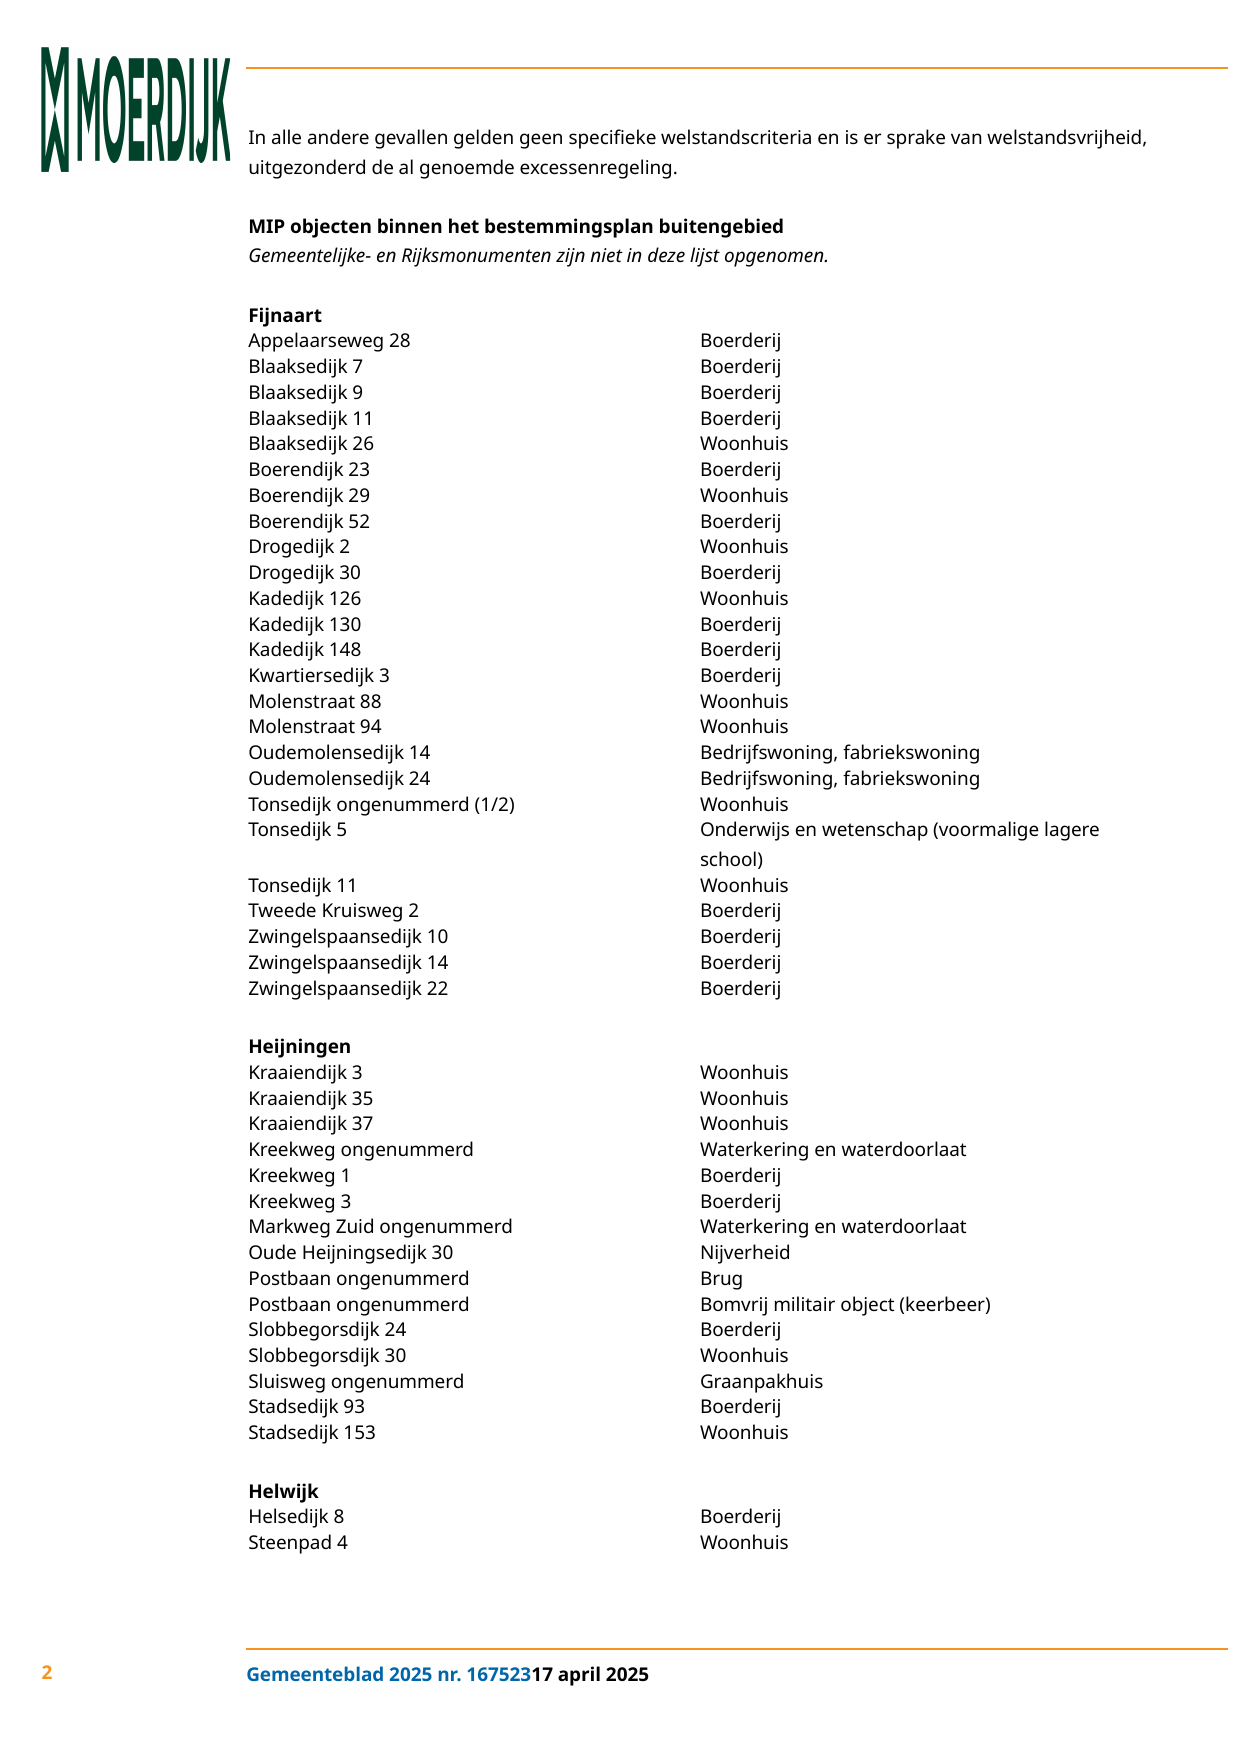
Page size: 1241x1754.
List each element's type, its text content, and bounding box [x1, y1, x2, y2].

table_cell Woonhuis [700, 1059, 1152, 1085]
table_cell Boerderij [700, 898, 1152, 923]
table_cell Boerderij [700, 508, 1152, 533]
table_cell Boerderij [700, 1394, 1152, 1419]
table_cell Stadsedijk 153 [248, 1419, 700, 1445]
table_cell Boerderij [700, 662, 1152, 688]
table_cell Woonhuis [700, 872, 1152, 898]
table_cell Boerderij [700, 354, 1152, 379]
table_cell Boerendijk 23 [248, 456, 700, 482]
table_cell Steenpad 4 [248, 1530, 700, 1555]
table_cell Boerderij [700, 1162, 1152, 1188]
table_cell Bedrijfswoning, fabriekswoning [700, 739, 1152, 765]
table_cell Sluisweg ongenummerd [248, 1368, 700, 1394]
table_cell Molenstraat 88 [248, 688, 700, 714]
text MIP objecten binnen het bestemmingsplan buitengebied [248, 213, 1152, 239]
table_cell Brug [700, 1265, 1152, 1291]
table_cell Kadedijk 148 [248, 636, 700, 662]
table_cell Boerderij [700, 636, 1152, 662]
table_cell Boerderij [700, 923, 1152, 949]
table_cell Zwingelspaansedijk 22 [248, 975, 700, 1001]
table_cell Kreekweg 3 [248, 1188, 700, 1213]
table_cell Blaaksedijk 9 [248, 379, 700, 405]
table_cell Molenstraat 94 [248, 714, 700, 739]
table_cell Woonhuis [700, 1530, 1152, 1555]
table_cell Oudemolensedijk 24 [248, 765, 700, 791]
table_cell Woonhuis [700, 482, 1152, 508]
table_cell Woonhuis [700, 688, 1152, 714]
table_cell Kraaiendijk 37 [248, 1111, 700, 1136]
picture [41, 47, 231, 172]
table_cell Tonsedijk ongenummerd (1/2) [248, 791, 700, 817]
table_cell Appelaarseweg 28 [248, 328, 700, 353]
table_cell Blaaksedijk 11 [248, 405, 700, 431]
table_cell Waterkering en waterdoorlaat [700, 1214, 1152, 1239]
table_cell Tonsedijk 11 [248, 872, 700, 898]
text Gemeentelijke- en Rijksmonumenten zijn niet in deze lijst opgenomen. [248, 243, 1152, 268]
table_header Helwijk [248, 1478, 1152, 1504]
table_cell Boerendijk 52 [248, 508, 700, 533]
table_cell Tweede Kruisweg 2 [248, 898, 700, 923]
table_cell Boerderij [700, 1504, 1152, 1529]
table_cell Woonhuis [700, 1085, 1152, 1111]
table_cell Boerderij [700, 559, 1152, 585]
table_cell Woonhuis [700, 585, 1152, 611]
table_cell Boerderij [700, 1188, 1152, 1213]
table_cell Woonhuis [700, 431, 1152, 456]
table_cell Woonhuis [700, 1342, 1152, 1368]
table_header Heijningen [248, 1034, 1152, 1059]
table_cell Boerderij [700, 405, 1152, 431]
table_cell Kreekweg 1 [248, 1162, 700, 1188]
table_cell Helsedijk 8 [248, 1504, 700, 1529]
table_cell Woonhuis [700, 791, 1152, 817]
table_cell Kreekweg ongenummerd [248, 1136, 700, 1162]
table_cell Woonhuis [700, 714, 1152, 739]
table_cell Tonsedijk 5 [248, 817, 700, 872]
table_cell Boerderij [700, 456, 1152, 482]
table_cell Woonhuis [700, 1419, 1152, 1445]
table_cell Zwingelspaansedijk 10 [248, 923, 700, 949]
table_cell Oude Heijningsedijk 30 [248, 1239, 700, 1265]
table_cell Woonhuis [700, 534, 1152, 559]
table_cell Boerendijk 29 [248, 482, 700, 508]
table_cell Boerderij [700, 949, 1152, 975]
table_cell Slobbegorsdijk 30 [248, 1342, 700, 1368]
table_cell Oudemolensedijk 14 [248, 739, 700, 765]
table_cell Boerderij [700, 1316, 1152, 1342]
table_cell Boerderij [700, 379, 1152, 405]
table_cell Slobbegorsdijk 24 [248, 1316, 700, 1342]
table_header Fijnaart [248, 302, 1152, 328]
table_cell Blaaksedijk 26 [248, 431, 700, 456]
table_cell Zwingelspaansedijk 14 [248, 949, 700, 975]
table_cell Postbaan ongenummerd [248, 1265, 700, 1291]
table_cell Woonhuis [700, 1111, 1152, 1136]
table_cell Drogedijk 2 [248, 534, 700, 559]
table_cell Waterkering en waterdoorlaat [700, 1136, 1152, 1162]
table_cell Boerderij [700, 975, 1152, 1001]
table_cell Drogedijk 30 [248, 559, 700, 585]
table_cell Kwartiersedijk 3 [248, 662, 700, 688]
table_cell Graanpakhuis [700, 1368, 1152, 1394]
table_cell Kraaiendijk 35 [248, 1085, 700, 1111]
table_cell Boerderij [700, 328, 1152, 353]
table_cell Blaaksedijk 7 [248, 354, 700, 379]
table_cell Postbaan ongenummerd [248, 1291, 700, 1316]
table_cell Nijverheid [700, 1239, 1152, 1265]
table_cell Bomvrij militair object (keerbeer) [700, 1291, 1152, 1316]
table_cell Stadsedijk 93 [248, 1394, 700, 1419]
table_cell Markweg Zuid ongenummerd [248, 1214, 700, 1239]
table_cell Kadedijk 126 [248, 585, 700, 611]
table_cell Bedrijfswoning, fabriekswoning [700, 765, 1152, 791]
text In alle andere gevallen gelden geen specifieke welstandscriteria en is er sprake van welstandsvrijheid, uitgezonderd de al genoemde excessenregeling. [248, 124, 1152, 180]
table_cell Kraaiendijk 3 [248, 1059, 700, 1085]
table_cell Kadedijk 130 [248, 611, 700, 636]
table_cell Boerderij [700, 611, 1152, 636]
table_cell Onderwijs en wetenschap (voormalige lagere school) [700, 817, 1152, 872]
